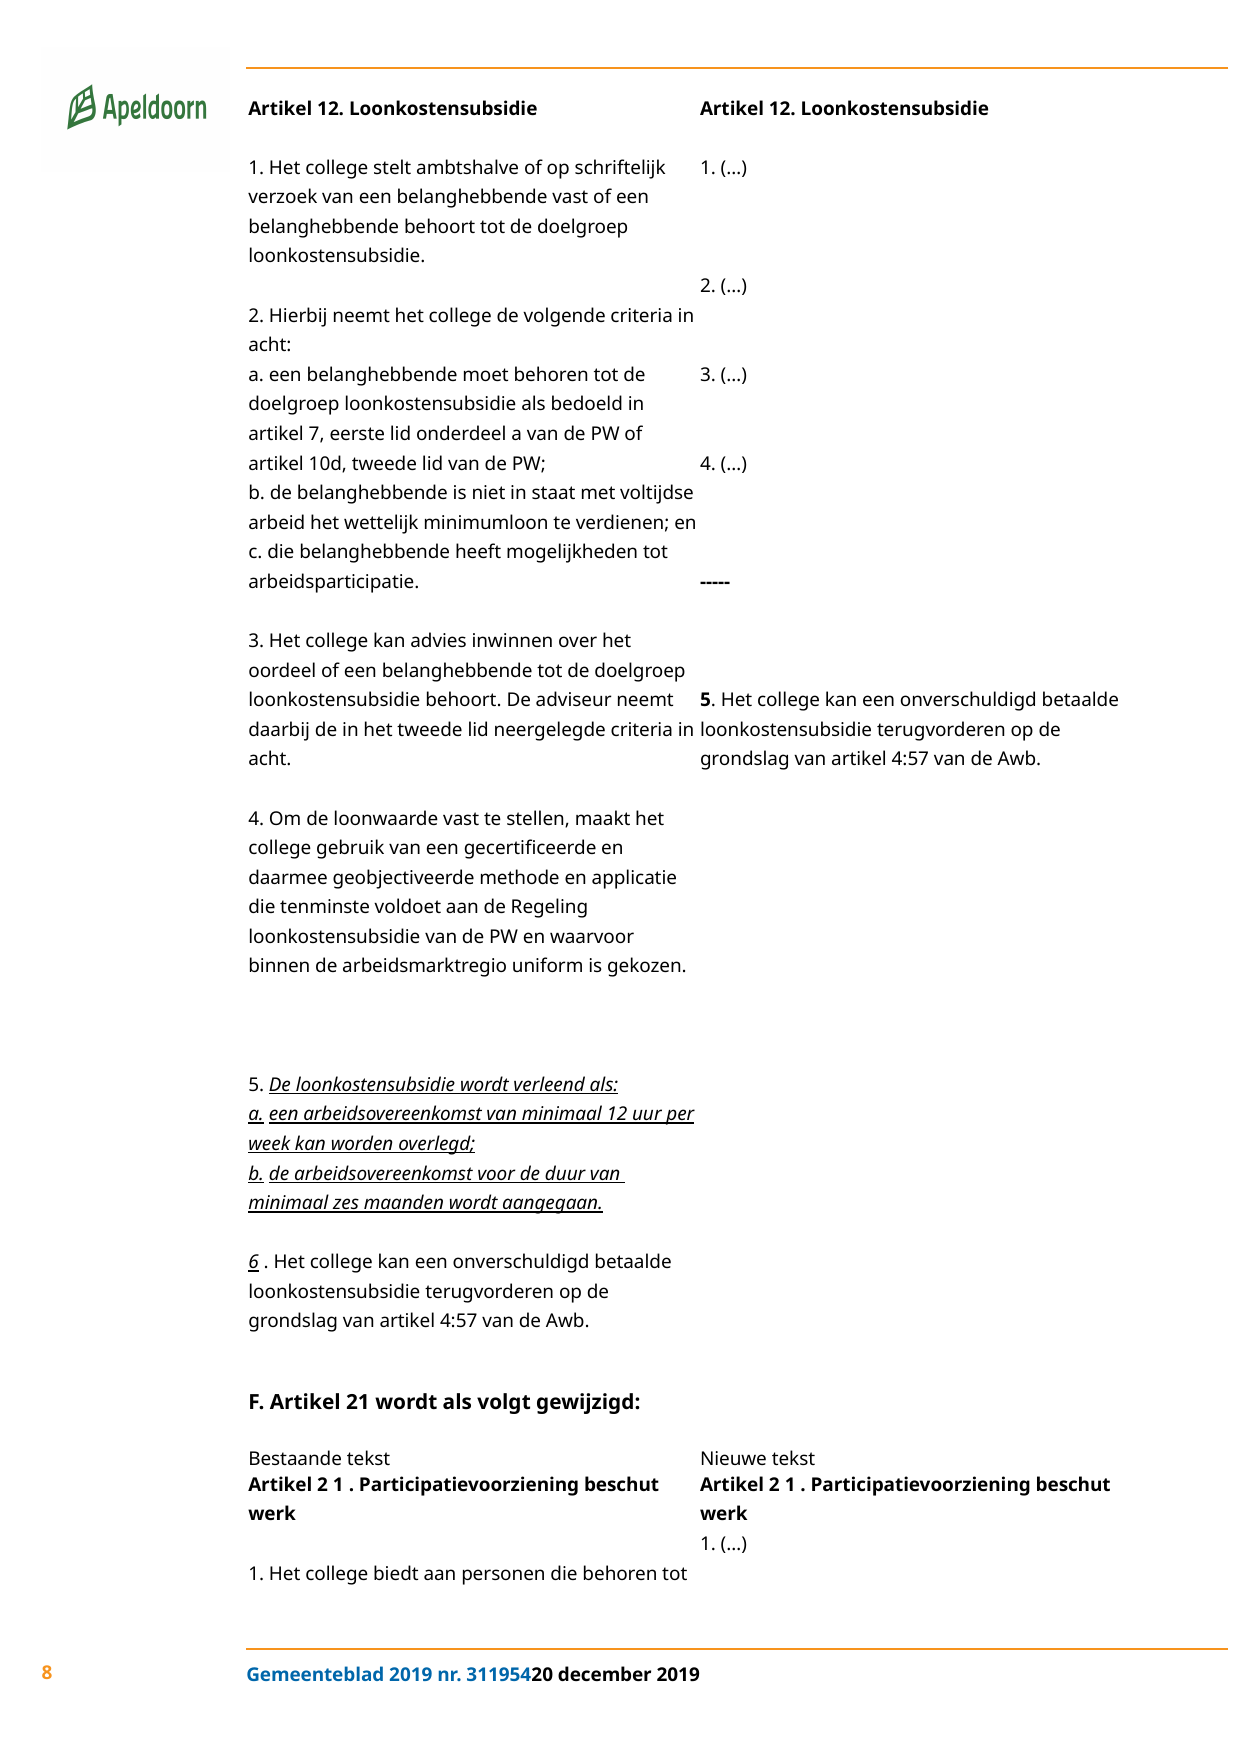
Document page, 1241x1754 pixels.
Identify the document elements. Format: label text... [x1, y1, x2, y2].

table_cell Artikel 2 1 . Participatievoorziening beschut werk 1. Het college biedt aan personen die behoren tot [248, 1471, 700, 1585]
table_header Nieuwe tekst [700, 1445, 1152, 1471]
picture [41, 47, 231, 172]
table_cell Artikel 12. Loonkostensubsidie 1. (…) 2. (…) 3. (…) 4. (…) ----- 5. Het college kan een onverschuldigd betaalde loonkostensubsidie terugvorderen op de grondslag van artikel 4:57 van de Awb. [700, 95, 1152, 1333]
text F. Artikel 21 wordt als volgt gewijzigd: [248, 1387, 1152, 1416]
table_header Bestaande tekst [248, 1445, 700, 1471]
table_cell Artikel 12. Loonkostensubsidie 1. Het college stelt ambtshalve of op schriftelijk verzoek van een belanghebbende vast of een belanghebbende behoort tot de doelgroep loonkostensubsidie. 2. Hierbij neemt het college de volgende criteria in acht: a. een belanghebbende moet behoren tot de doelgroep loonkostensubsidie als bedoeld in artikel 7, eerste lid onderdeel a van de PW of artikel 10d, tweede lid van de PW; b. de belanghebbende is niet in staat met voltijdse arbeid het wettelijk minimumloon te verdienen; en c. die belanghebbende heeft mogelijkheden tot arbeidsparticipatie. 3. Het college kan advies inwinnen over het oordeel of een belanghebbende tot de doelgroep loonkostensubsidie behoort. De adviseur neemt daarbij de in het tweede lid neergelegde criteria in acht. 4. Om de loonwaarde vast te stellen, maakt het college gebruik van een gecertificeerde en daarmee geobjectiveerde methode en applicatie die tenminste voldoet aan de Regeling loonkostensubsidie van de PW en waarvoor binnen de arbeidsmarktregio uniform is gekozen. 5. De loonkostensubsidie wordt verleend als: a. een arbeidsovereenkomst van minimaal 12 uur per week kan worden overlegd; b. de arbeidsovereenkomst voor de duur van minimaal zes maanden wordt aangegaan. 6 . Het college kan een onverschuldigd betaalde loonkostensubsidie terugvorderen op de grondslag van artikel 4:57 van de Awb. [248, 95, 700, 1333]
table_cell Artikel 2 1 . Participatievoorziening beschut werk 1. (…) [700, 1471, 1152, 1585]
